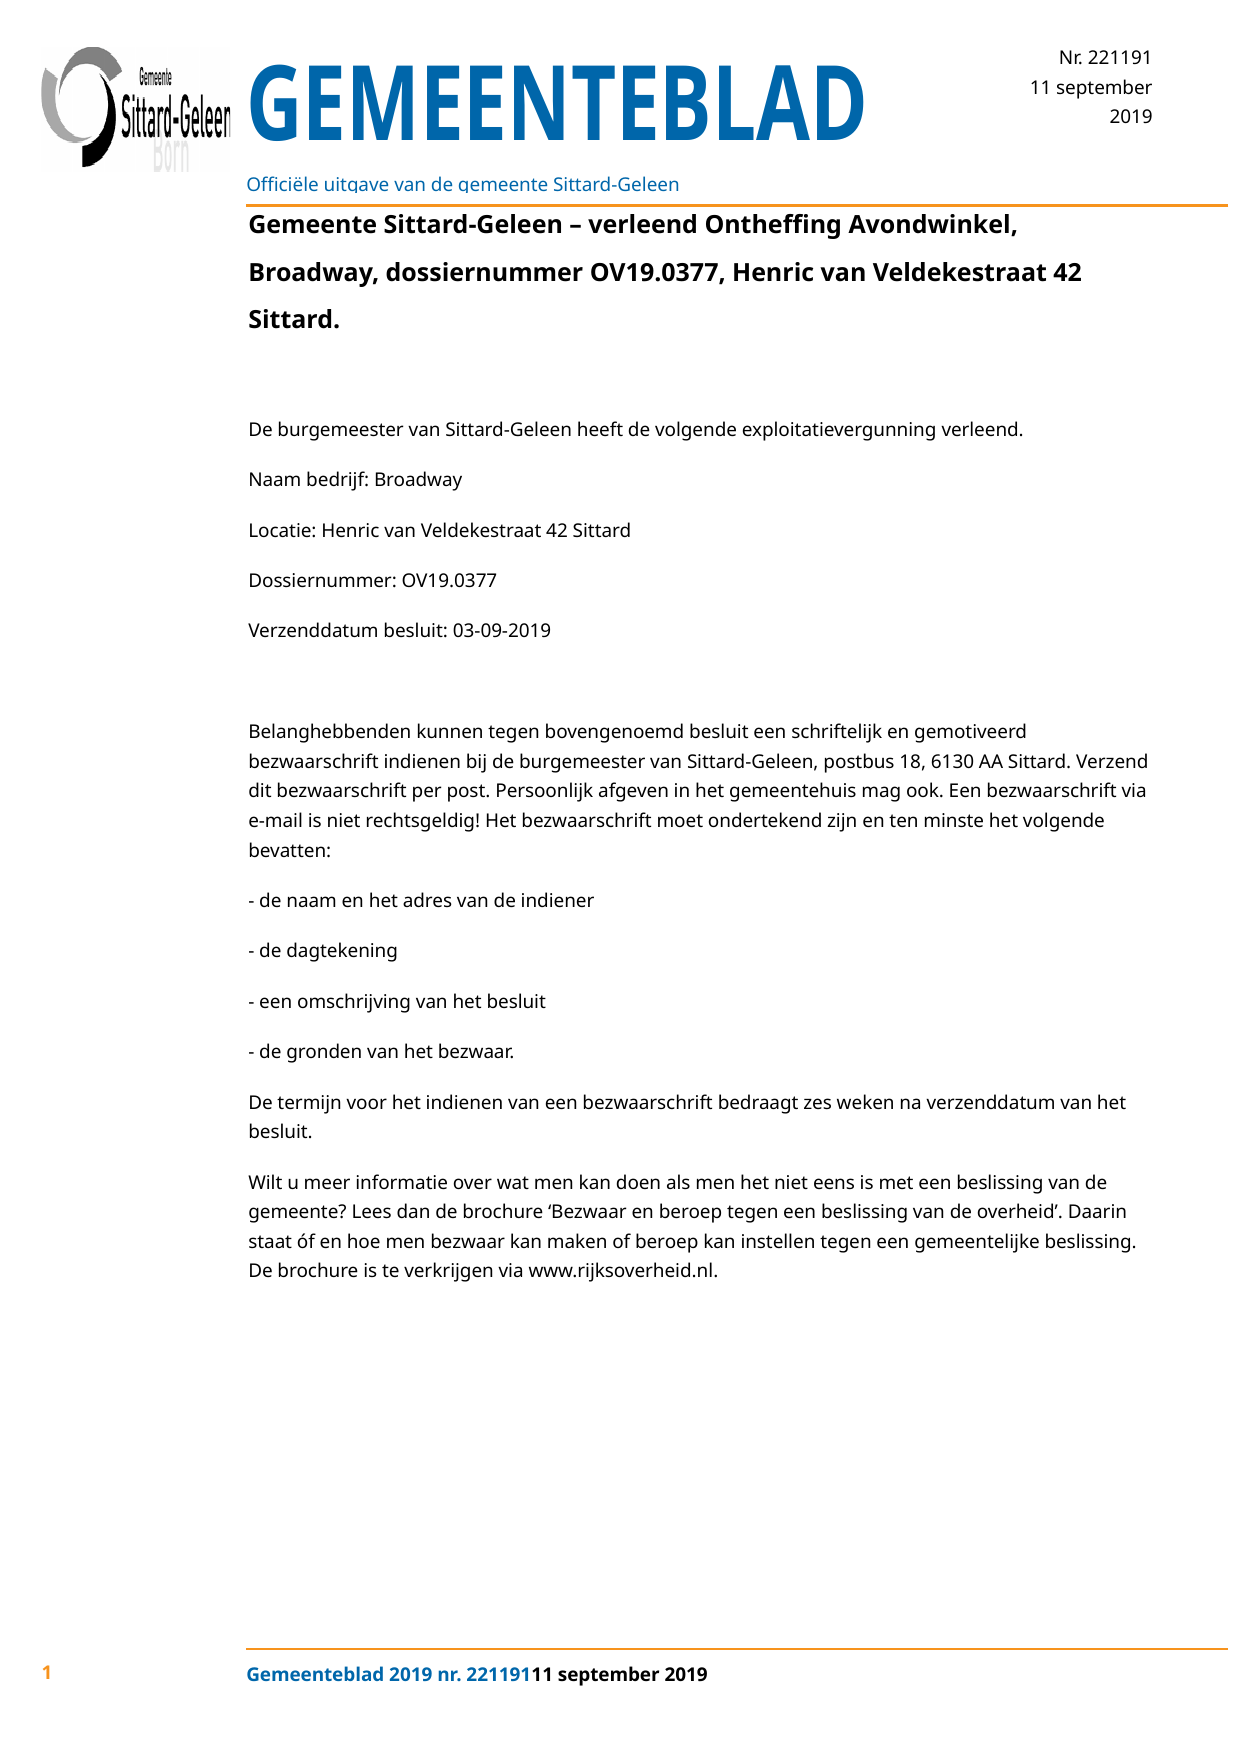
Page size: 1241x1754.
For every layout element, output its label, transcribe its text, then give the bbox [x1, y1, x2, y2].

text Naam bedrijf: Broadway [248, 466, 1152, 492]
text De burgemeester van Sittard-Geleen heeft de volgende exploitatievergunning verleend. [248, 416, 1152, 442]
picture [41, 47, 231, 172]
text De termijn voor het indienen van een bezwaarschrift bedraagt zes weken na verzenddatum van het besluit. [248, 1089, 1152, 1144]
text - de naam en het adres van de indiener [248, 887, 1152, 913]
text - de gronden van het bezwaar. [248, 1038, 1152, 1064]
text - de dagtekening [248, 938, 1152, 963]
text Verzenddatum besluit: 03-09-2019 [248, 618, 1152, 643]
text Dossiernummer: OV19.0377 [248, 567, 1152, 593]
text Locatie: Henric van Veldekestraat 42 Sittard [248, 517, 1152, 542]
text - een omschrijving van het besluit [248, 988, 1152, 1014]
text Wilt u meer informatie over wat men kan doen als men het niet eens is met een beslissing van de gemeente? Lees dan de brochure ‘Bezwaar en beroep tegen een beslissing van de overheid’. Daarin staat óf en hoe men bezwaar kan maken of beroep kan instellen tegen een gemeentelijke beslissing. De brochure is te verkrijgen via www.rijksoverheid.nl. [248, 1169, 1152, 1283]
text Gemeente Sittard-Geleen – verleend Ontheffing Avondwinkel, Broadway, dossiernummer OV19.0377, Henric van Veldekestraat 42 Sittard. [248, 207, 1152, 336]
text Belanghebbenden kunnen tegen bovengenoemd besluit een schriftelijk en gemotiveerd bezwaarschrift indienen bij de burgemeester van Sittard-Geleen, postbus 18, 6130 AA Sittard. Verzend dit bezwaarschrift per post. Persoonlijk afgeven in het gemeentehuis mag ook. Een bezwaarschrift via e-mail is niet rechtsgeldig! Het bezwaarschrift moet ondertekend zijn en ten minste het volgende bevatten: [248, 718, 1152, 862]
